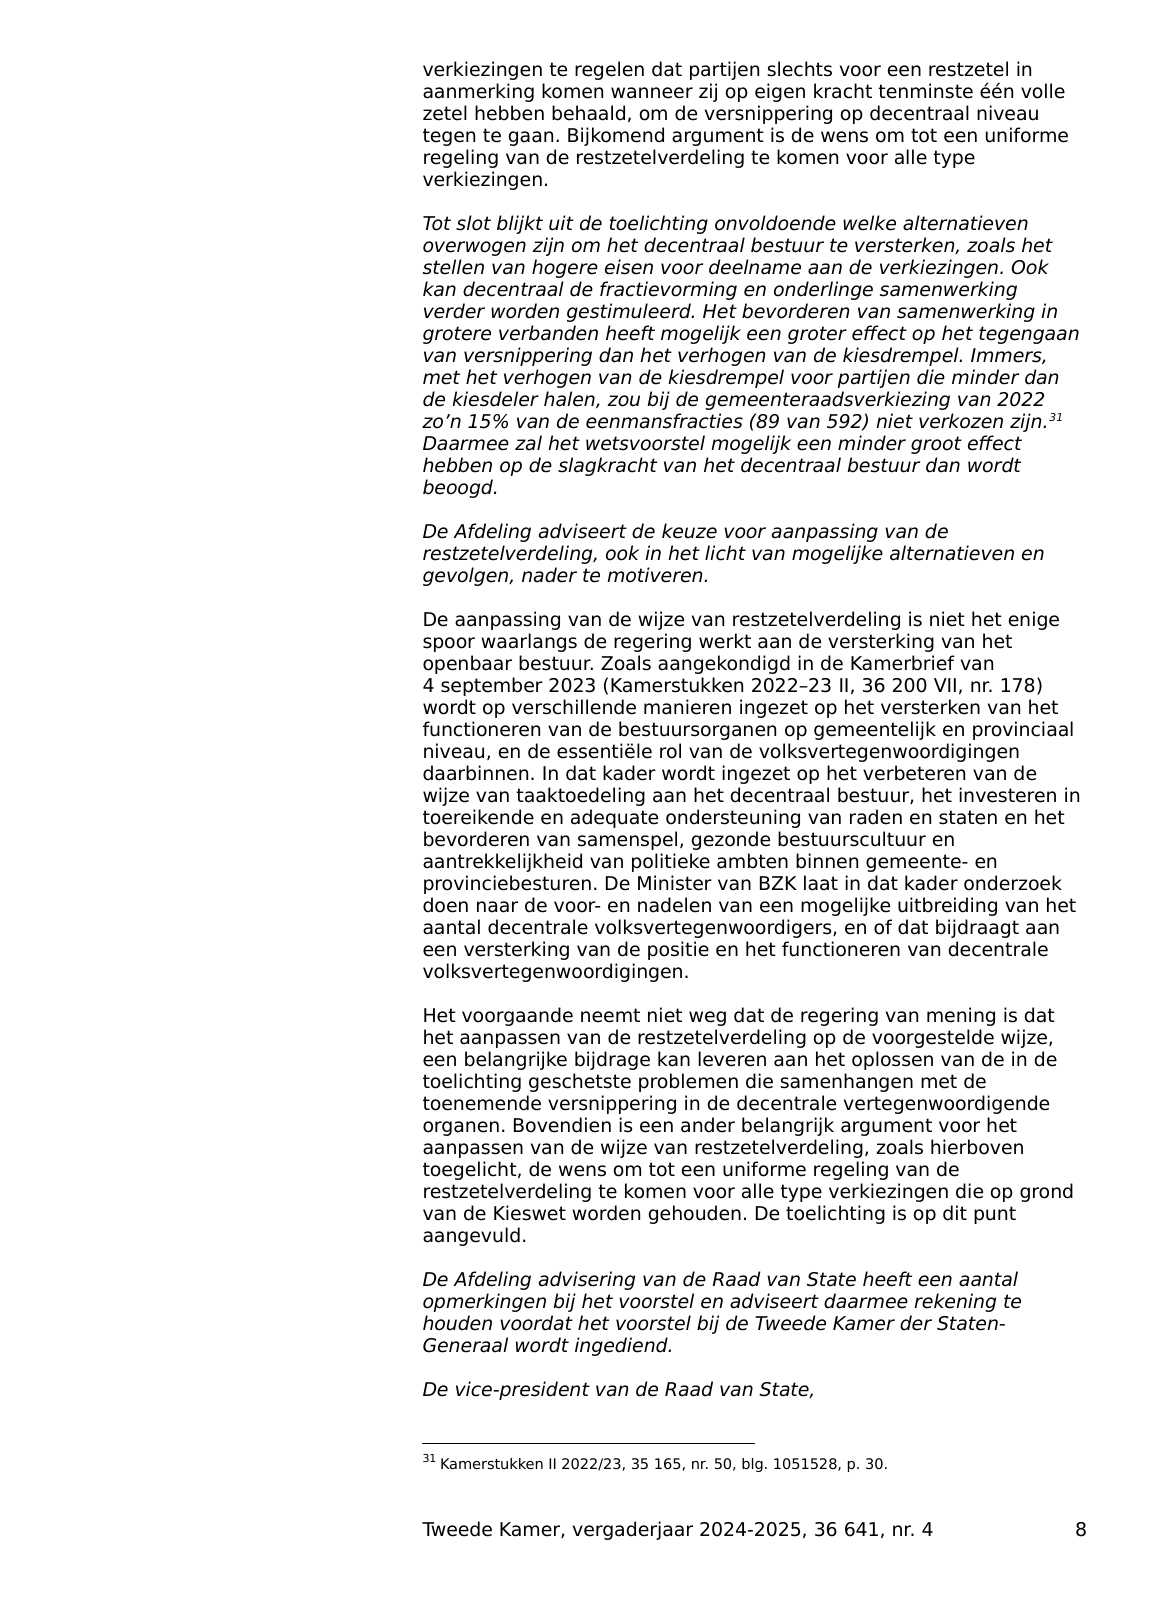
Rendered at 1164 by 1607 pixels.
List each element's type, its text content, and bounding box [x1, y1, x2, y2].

text De Afdeling advisering van de Raad van State heeft een aantal opmerkingen bij het voorstel en adviseert daarmee rekening te houden voordat het voorstel bij de Tweede Kamer der Staten-Generaal wordt ingediend. [422, 1269, 1087, 1357]
text Kamerstukken II 2022/23, 35 165, nr. 50, blg. 1051528, p. 30. [422, 1452, 1087, 1474]
text De Afdeling adviseert de keuze voor aanpassing van de restzetelverdeling, ook in het licht van mogelijke alternatieven en gevolgen, nader te motiveren. [422, 521, 1087, 587]
text De vice-president van de Raad van State, [422, 1379, 1087, 1401]
text De aanpassing van de wijze van restzetelverdeling is niet het enige spoor waarlangs de regering werkt aan de versterking van het openbaar bestuur. Zoals aangekondigd in de Kamerbrief van 4 september 2023 (Kamerstukken 2022–23 II, 36 200 VII, nr. 178) wordt op verschillende manieren ingezet op het versterken van het functioneren van de bestuursorganen op gemeentelijk en provinciaal niveau, en de essentiële rol van de volksvertegenwoordigingen daarbinnen. In dat kader wordt ingezet op het verbeteren van de wijze van taaktoedeling aan het decentraal bestuur, het investeren in toereikende en adequate ondersteuning van raden en staten en het bevorderen van samenspel, gezonde bestuurscultuur en aantrekkelijkheid van politieke ambten binnen gemeente- en provinciebesturen. De Minister van BZK laat in dat kader onderzoek doen naar de voor- en nadelen van een mogelijke uitbreiding van het aantal decentrale volksvertegenwoordigers, en of dat bijdraagt aan een versterking van de positie en het functioneren van decentrale volksvertegenwoordigingen. [422, 609, 1087, 983]
text Het voorgaande neemt niet weg dat de regering van mening is dat het aanpassen van de restzetelverdeling op de voorgestelde wijze, een belangrijke bijdrage kan leveren aan het oplossen van de in de toelichting geschetste problemen die samenhangen met de toenemende versnippering in de decentrale vertegenwoordigende organen. Bovendien is een ander belangrijk argument voor het aanpassen van de wijze van restzetelverdeling, zoals hierboven toegelicht, de wens om tot een uniforme regeling van de restzetelverdeling te komen voor alle type verkiezingen die op grond van de Kieswet worden gehouden. De toelichting is op dit punt aangevuld. [422, 1005, 1087, 1247]
text Tot slot blijkt uit de toelichting onvoldoende welke alternatieven overwogen zijn om het decentraal bestuur te versterken, zoals het stellen van hogere eisen voor deelname aan de verkiezingen. Ook kan decentraal de fractievorming en onderlinge samenwerking verder worden gestimuleerd. Het bevorderen van samenwerking in grotere verbanden heeft mogelijk een groter effect op het tegengaan van versnippering dan het verhogen van de kiesdrempel. Immers, met het verhogen van de kiesdrempel voor partijen die minder dan de kiesdeler halen, zou bij de gemeenteraadsverkiezing van 2022 zo’n 15% van de eenmansfracties (89 van 592) niet verkozen zijn. Daarmee zal het wetsvoorstel mogelijk een minder groot effect hebben op de slagkracht van het decentraal bestuur dan wordt beoogd. [422, 213, 1087, 499]
text verkiezingen te regelen dat partijen slechts voor een restzetel in aanmerking komen wanneer zij op eigen kracht tenminste één volle zetel hebben behaald, om de versnippering op decentraal niveau tegen te gaan. Bijkomend argument is de wens om tot een uniforme regeling van de restzetelverdeling te komen voor alle type verkiezingen. [422, 59, 1087, 191]
